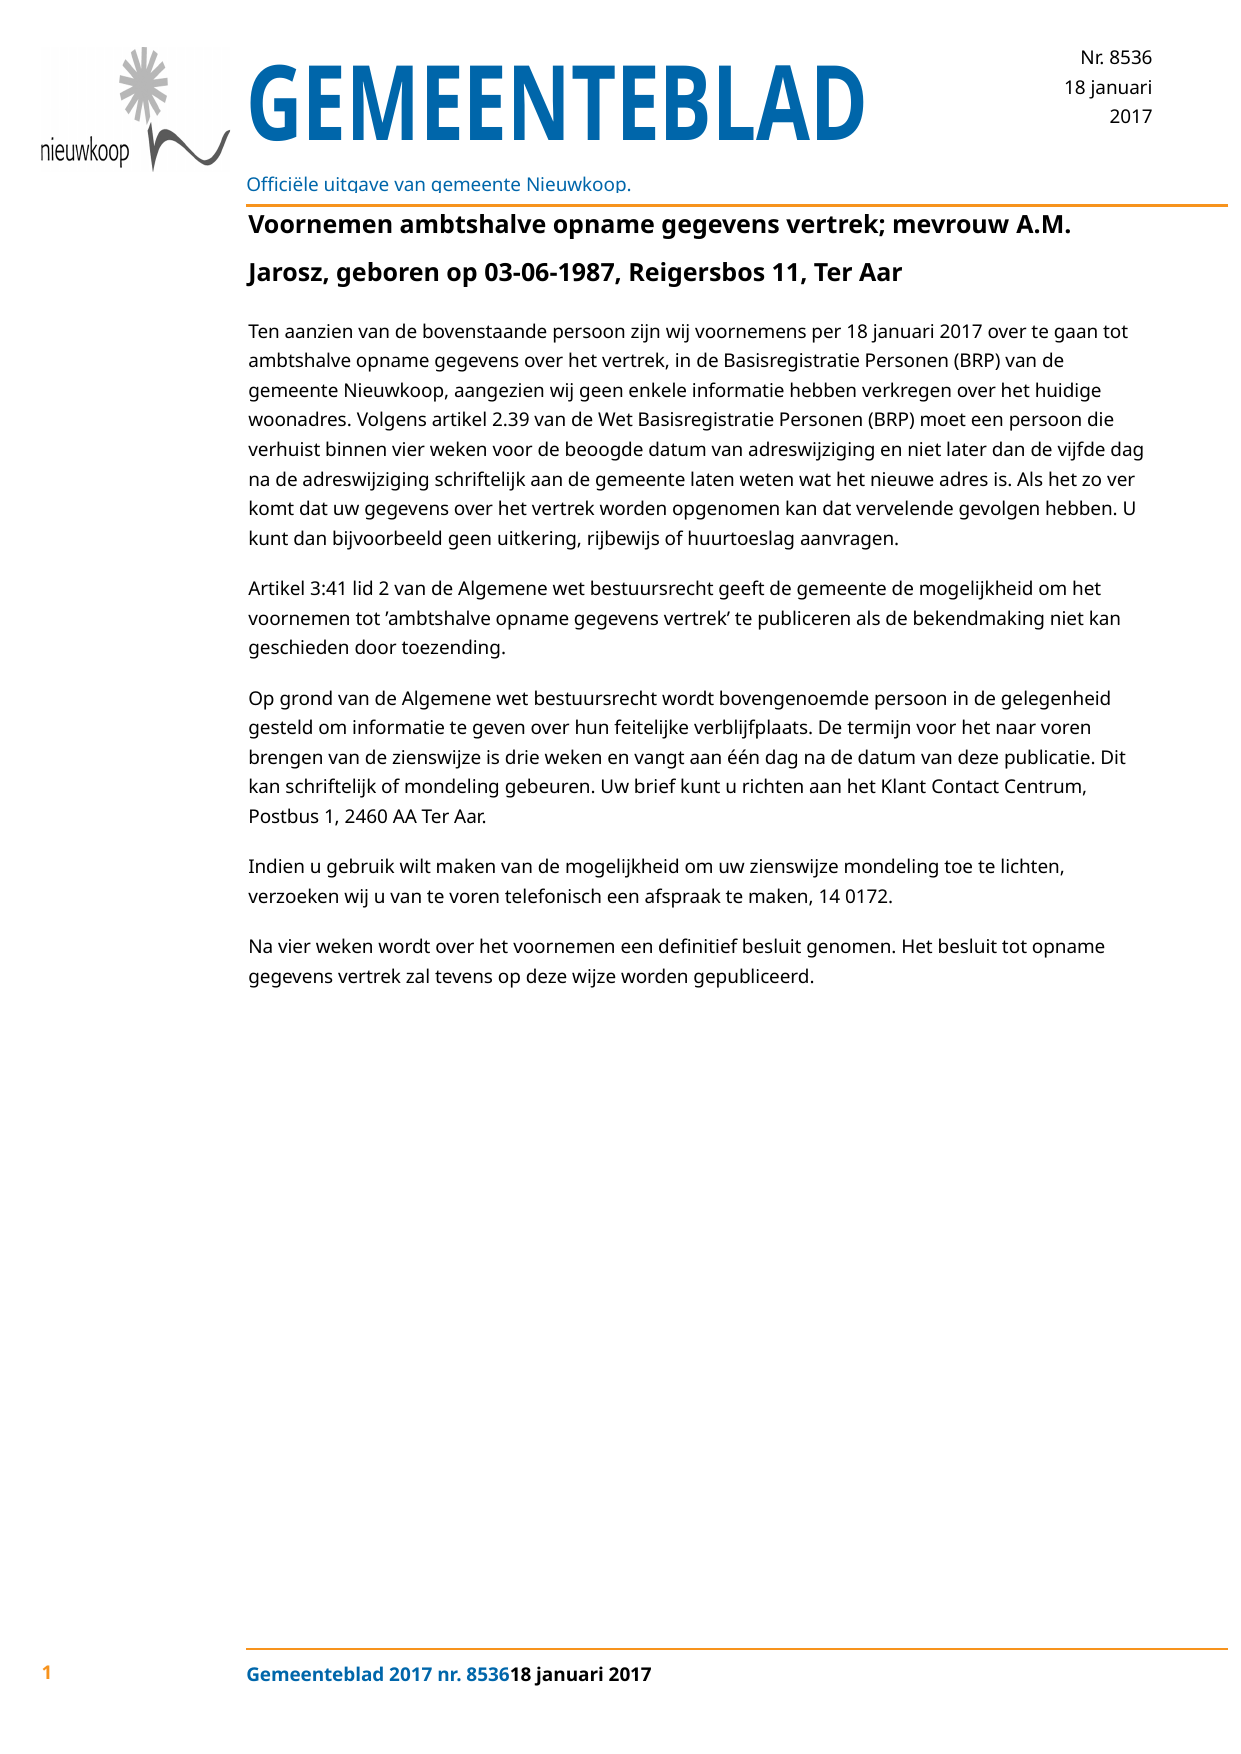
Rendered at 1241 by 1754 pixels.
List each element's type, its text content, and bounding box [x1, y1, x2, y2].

text Na vier weken wordt over het voornemen een definitief besluit genomen. Het besluit tot opname gegevens vertrek zal tevens op deze wijze worden gepubliceerd. [248, 934, 1152, 989]
picture [41, 47, 231, 172]
text Ten aanzien van de bovenstaande persoon zijn wij voornemens per 18 januari 2017 over te gaan tot ambtshalve opname gegevens over het vertrek, in de Basisregistratie Personen (BRP) van de gemeente Nieuwkoop, aangezien wij geen enkele informatie hebben verkregen over het huidige woonadres. Volgens artikel 2.39 van de Wet Basisregistratie Personen (BRP) moet een persoon die verhuist binnen vier weken voor de beoogde datum van adreswijziging en niet later dan de vijfde dag na de adreswijziging schriftelijk aan de gemeente laten weten wat het nieuwe adres is. Als het zo ver komt dat uw gegevens over het vertrek worden opgenomen kan dat vervelende gevolgen hebben. U kunt dan bijvoorbeeld geen uitkering, rijbewijs of huurtoeslag aanvragen. [248, 318, 1152, 551]
text Artikel 3:41 lid 2 van de Algemene wet bestuursrecht geeft de gemeente de mogelijkheid om het voornemen tot ’ambtshalve opname gegevens vertrek’ te publiceren als de bekendmaking niet kan geschieden door toezending. [248, 575, 1152, 660]
text Op grond van de Algemene wet bestuursrecht wordt bovengenoemde persoon in de gelegenheid gesteld om informatie te geven over hun feitelijke verblijfplaats. De termijn voor het naar voren brengen van de zienswijze is drie weken en vangt aan één dag na de datum van deze publicatie. Dit kan schriftelijk of mondeling gebeuren. Uw brief kunt u richten aan het Klant Contact Centrum, Postbus 1, 2460 AA Ter Aar. [248, 685, 1152, 829]
text Voornemen ambtshalve opname gegevens vertrek; mevrouw A.M. Jarosz, geboren op 03-06-1987, Reigersbos 11, Ter Aar [248, 207, 1152, 288]
text Indien u gebruik wilt maken van de mogelijkheid om uw zienswijze mondeling toe te lichten, verzoeken wij u van te voren telefonisch een afspraak te maken, 14 0172. [248, 854, 1152, 909]
